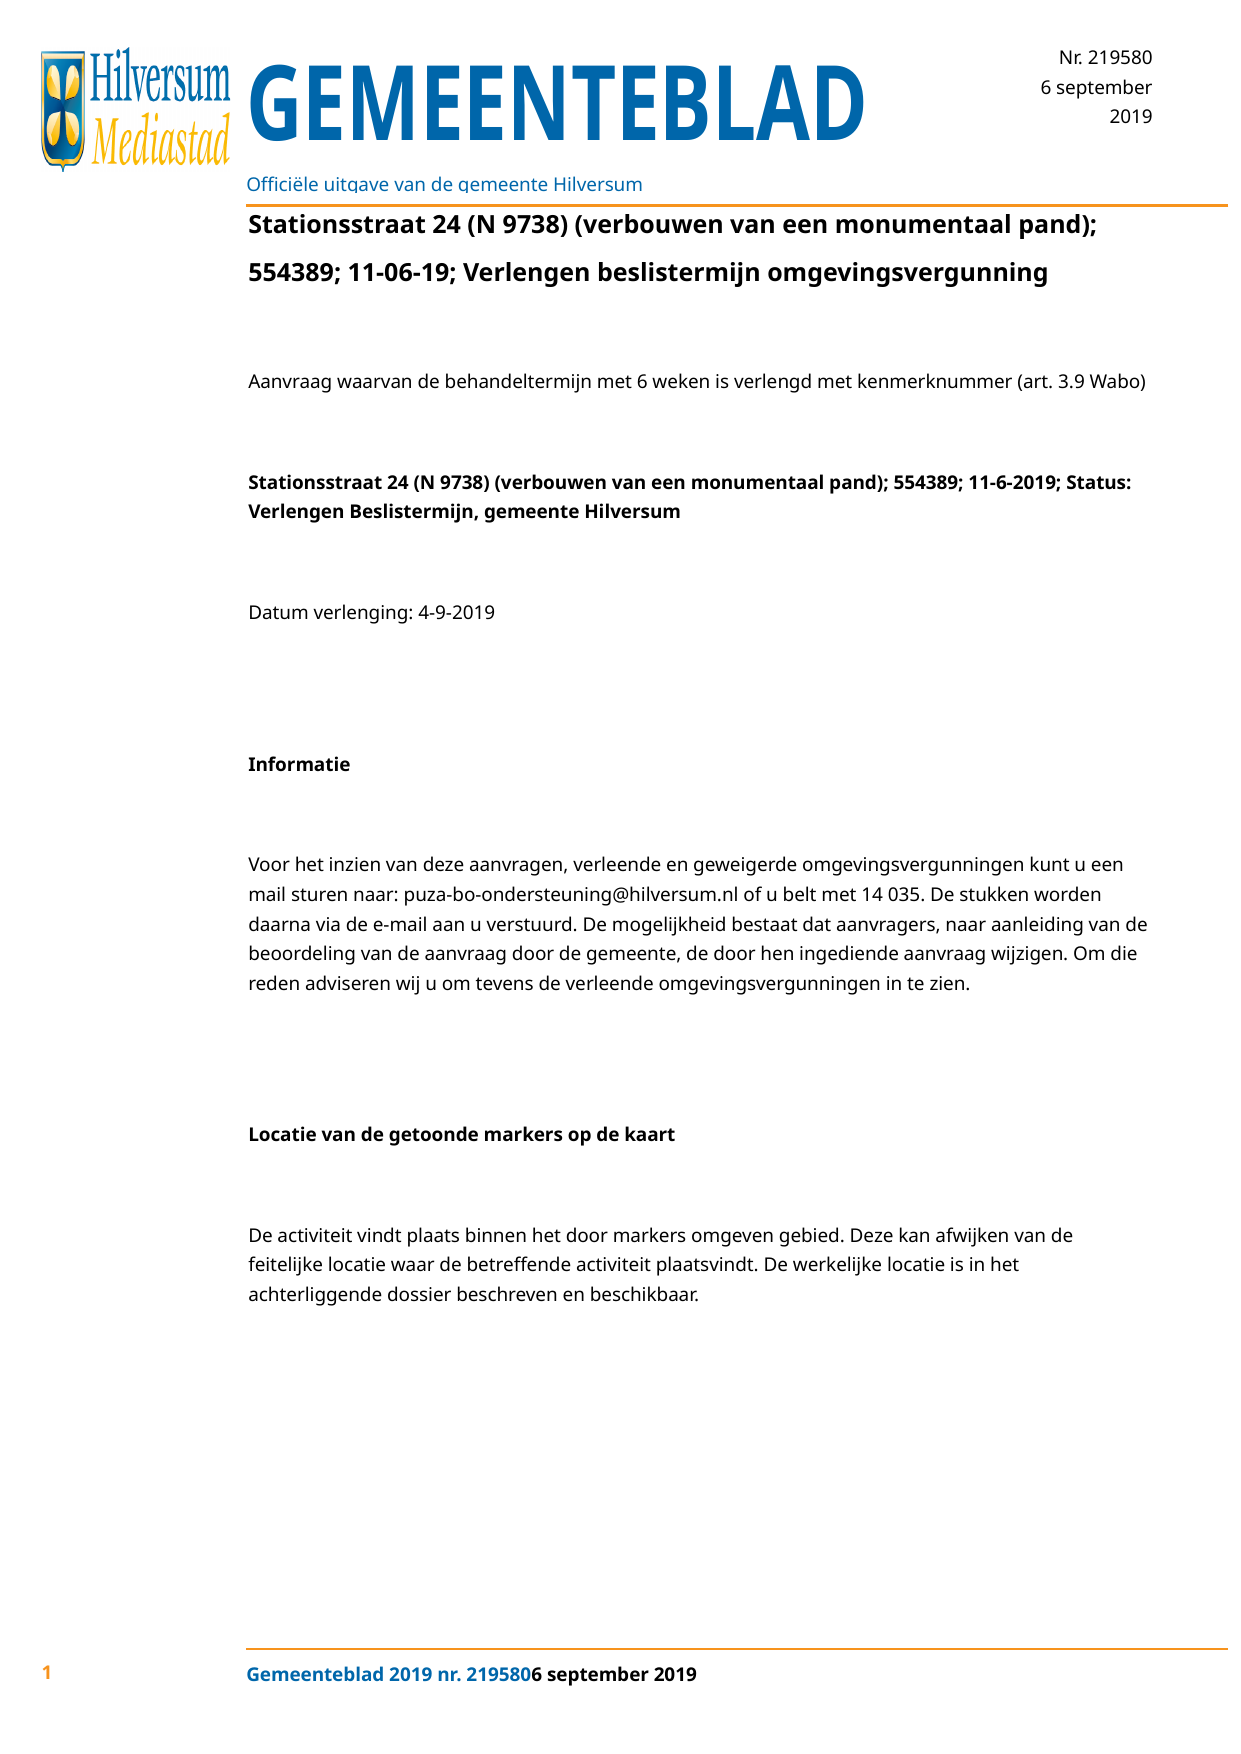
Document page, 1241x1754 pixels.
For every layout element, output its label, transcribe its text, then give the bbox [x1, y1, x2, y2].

text Stationsstraat 24 (N 9738) (verbouwen van een monumentaal pand); 554389; 11-06-19; Verlengen beslistermijn omgevingsvergunning [248, 207, 1152, 288]
text Locatie van de getoonde markers op de kaart [248, 1121, 1152, 1147]
text Datum verlenging: 4-9-2019 [248, 599, 1152, 625]
picture [41, 47, 231, 172]
text Informatie [248, 751, 1152, 777]
text Voor het inzien van deze aanvragen, verleende en geweigerde omgevingsvergunningen kunt u een mail sturen naar: puza-bo-ondersteuning@hilversum.nl of u belt met 14 035. De stukken worden daarna via de e-mail aan u verstuurd. De mogelijkheid bestaat dat aanvragers, naar aanleiding van de beoordeling van de aanvraag door de gemeente, de door hen ingediende aanvraag wijzigen. Om die reden adviseren wij u om tevens de verleende omgevingsvergunningen in te zien. [248, 852, 1152, 996]
text Stationsstraat 24 (N 9738) (verbouwen van een monumentaal pand); 554389; 11-6-2019; Status: Verlengen Beslistermijn, gemeente Hilversum [248, 469, 1152, 524]
text De activiteit vindt plaats binnen het door markers omgeven gebied. Deze kan afwijken van de feitelijke locatie waar de betreffende activiteit plaatsvindt. De werkelijke locatie is in het achterliggende dossier beschreven en beschikbaar. [248, 1222, 1152, 1307]
text Aanvraag waarvan de behandeltermijn met 6 weken is verlengd met kenmerknummer (art. 3.9 Wabo) [248, 368, 1152, 394]
